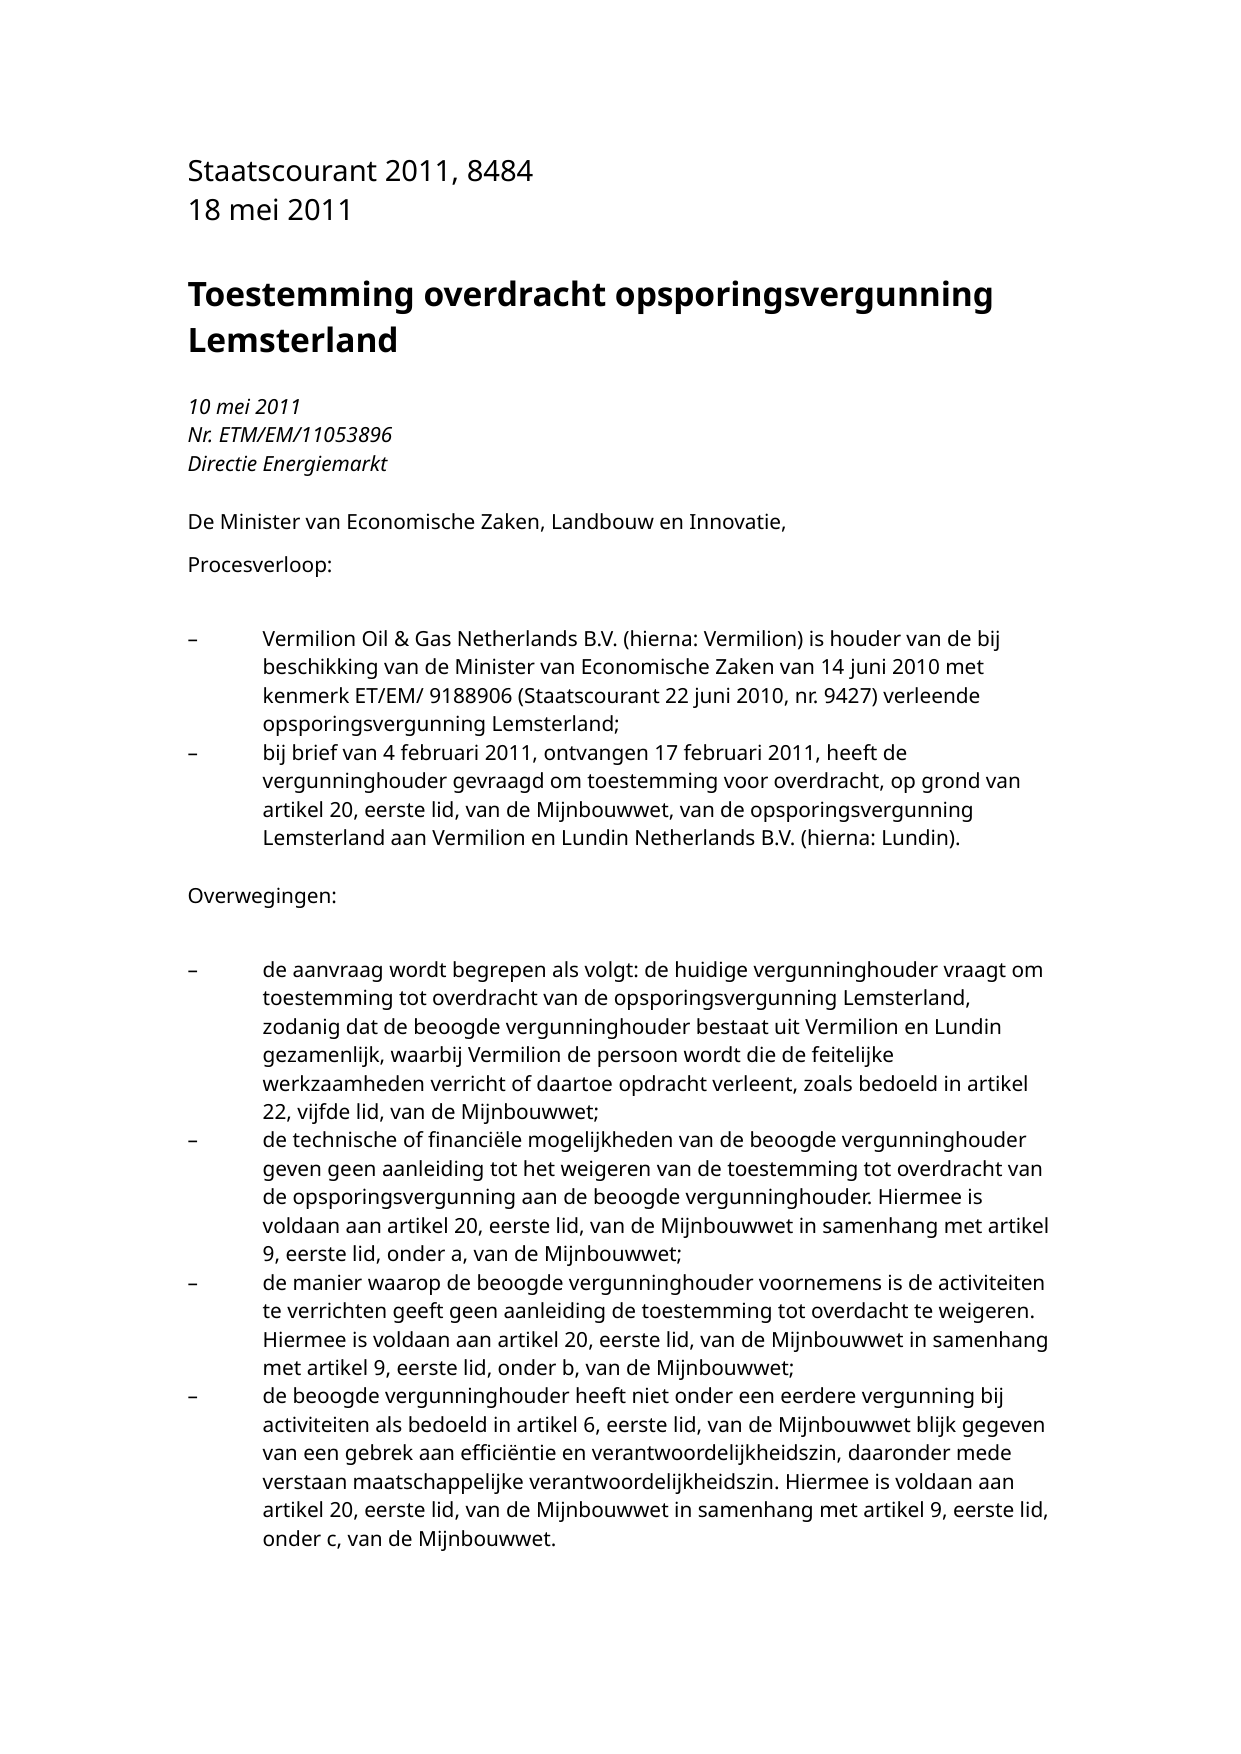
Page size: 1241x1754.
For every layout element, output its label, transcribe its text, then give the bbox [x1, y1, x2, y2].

text 10 mei 2011 [187, 392, 1053, 420]
list de beoogde vergunninghouder heeft niet onder een eerdere vergunning bij activiteiten als bedoeld in artikel 6, eerste lid, van de Mijnbouwwet blijk gegeven van een gebrek aan efficiëntie en verantwoordelijkheidszin, daaronder mede verstaan maatschappelijke verantwoordelijkheidszin. Hiermee is voldaan aan artikel 20, eerste lid, van de Mijnbouwwet in samenhang met artikel 9, eerste lid, onder c, van de Mijnbouwwet. [187, 1382, 1053, 1552]
text De Minister van Economische Zaken, Landbouw en Innovatie, [187, 507, 1053, 536]
text Directie Energiemarkt [187, 449, 1053, 477]
subtitle Toestemming overdracht opsporingsvergunning Lemsterland [187, 271, 1053, 362]
text 18 mei 2011 [187, 190, 1053, 229]
list de aanvraag wordt begrepen als volgt: de huidige vergunninghouder vraagt om toestemming tot overdracht van de opsporingsvergunning Lemsterland, zodanig dat de beoogde vergunninghouder bestaat uit Vermilion en Lundin gezamenlijk, waarbij Vermilion de persoon wordt die de feitelijke werkzaamheden verricht of daartoe opdracht verleent, zoals bedoeld in artikel 22, vijfde lid, van de Mijnbouwwet; [187, 955, 1053, 1126]
text Procesverloop: [187, 551, 1053, 579]
text Overwegingen: [187, 882, 1053, 910]
text Nr. ETM/EM/11053896 [187, 420, 1053, 449]
list de technische of financiële mogelijkheden van de beoogde vergunninghouder geven geen aanleiding tot het weigeren van de toestemming tot overdracht van de opsporingsvergunning aan de beoogde vergunninghouder. Hiermee is voldaan aan artikel 20, eerste lid, van de Mijnbouwwet in samenhang met artikel 9, eerste lid, onder a, van de Mijnbouwwet; [187, 1126, 1053, 1268]
list Vermilion Oil & Gas Netherlands B.V. (hierna: Vermilion) is houder van de bij beschikking van de Minister van Economische Zaken van 14 juni 2010 met kenmerk ET/EM/ 9188906 (Staatscourant 22 juni 2010, nr. 9427) verleende opsporingsvergunning Lemsterland; [187, 624, 1053, 738]
list bij brief van 4 februari 2011, ontvangen 17 februari 2011, heeft de vergunninghouder gevraagd om toestemming voor overdracht, op grond van artikel 20, eerste lid, van de Mijnbouwwet, van de opsporingsvergunning Lemsterland aan Vermilion en Lundin Netherlands B.V. (hierna: Lundin). [187, 738, 1053, 852]
list de manier waarop de beoogde vergunninghouder voornemens is de activiteiten te verrichten geeft geen aanleiding de toestemming tot overdacht te weigeren. Hiermee is voldaan aan artikel 20, eerste lid, van de Mijnbouwwet in samenhang met artikel 9, eerste lid, onder b, van de Mijnbouwwet; [187, 1268, 1053, 1382]
text Staatscourant 2011, 8484 [187, 150, 1053, 190]
